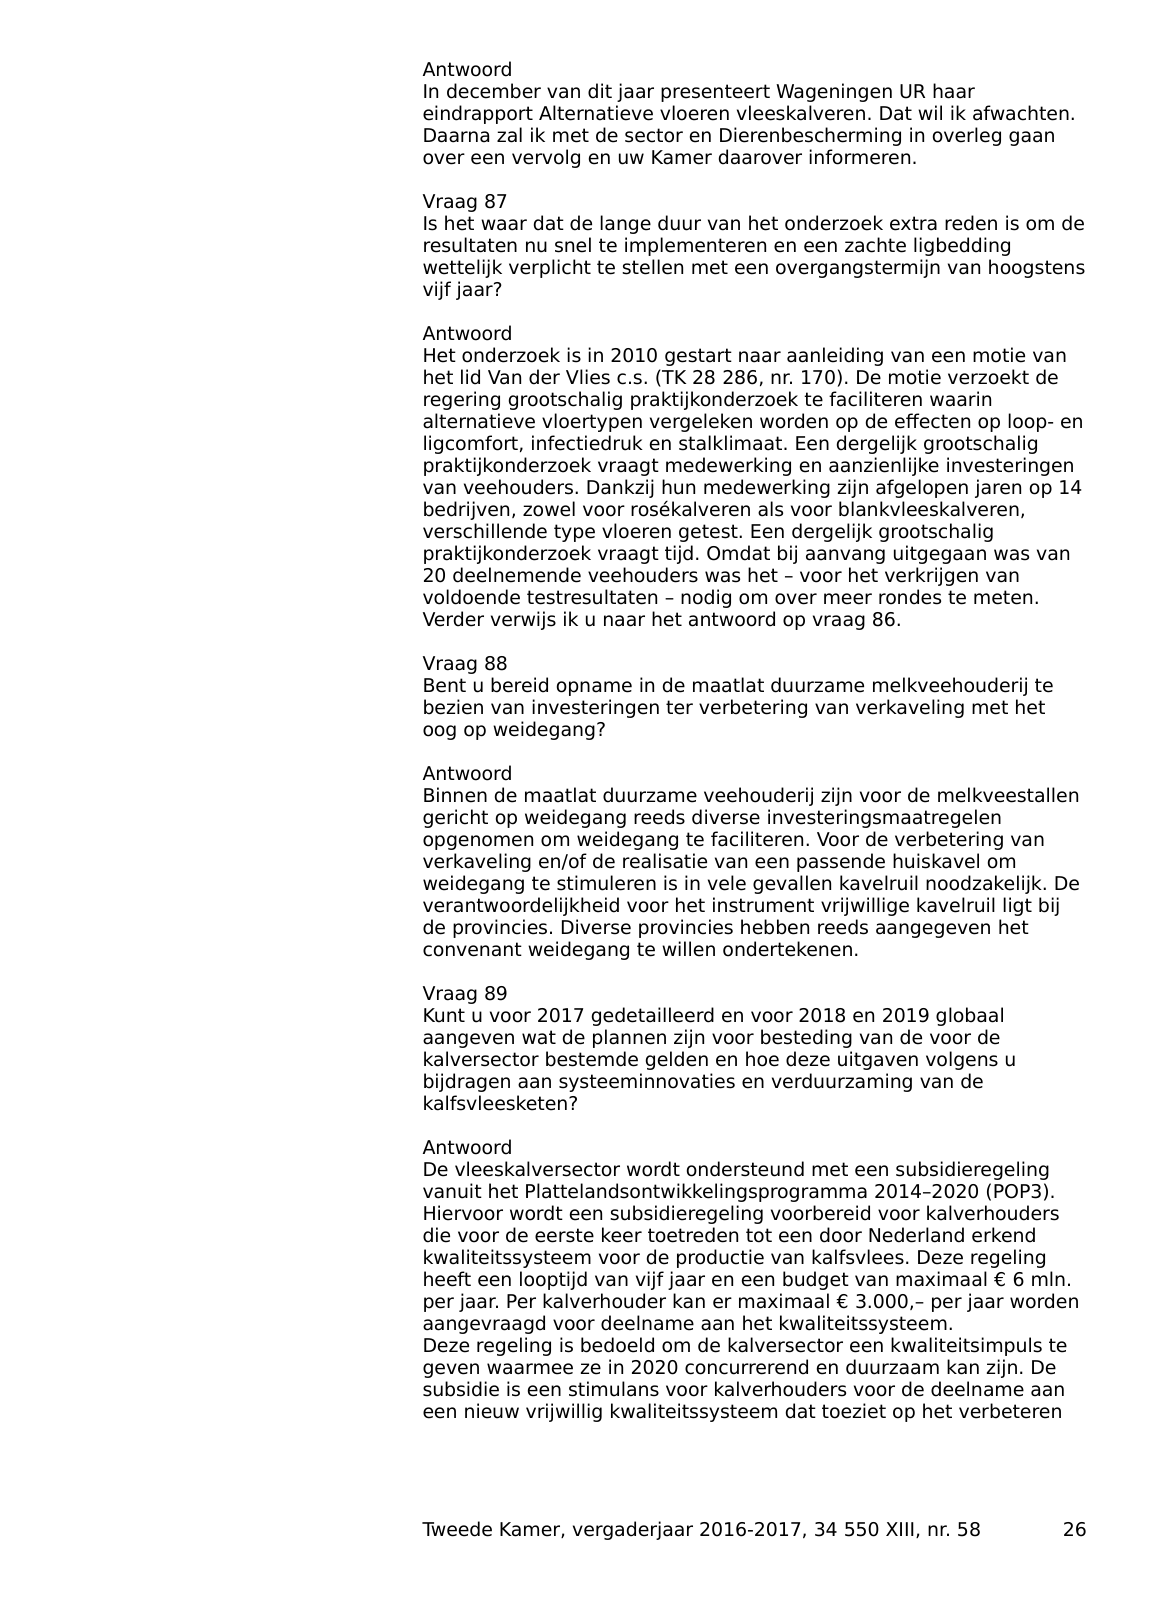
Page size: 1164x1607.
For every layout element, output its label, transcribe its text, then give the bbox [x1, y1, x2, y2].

text Vraag 89 [422, 983, 1087, 1005]
text Vraag 88 [422, 653, 1087, 675]
text Bent u bereid opname in de maatlat duurzame melkveehouderij te bezien van investeringen ter verbetering van verkaveling met het oog op weidegang? [422, 675, 1087, 741]
text Kunt u voor 2017 gedetailleerd en voor 2018 en 2019 globaal aangeven wat de plannen zijn voor besteding van de voor de kalversector bestemde gelden en hoe deze uitgaven volgens u bijdragen aan systeeminnovaties en verduurzaming van de kalfsvleesketen? [422, 1005, 1087, 1115]
text Binnen de maatlat duurzame veehouderij zijn voor de melkveestallen gericht op weidegang reeds diverse investeringsmaatregelen opgenomen om weidegang te faciliteren. Voor de verbetering van verkaveling en/of de realisatie van een passende huiskavel om weidegang te stimuleren is in vele gevallen kavelruil noodzakelijk. De verantwoordelijkheid voor het instrument vrijwillige kavelruil ligt bij de provincies. Diverse provincies hebben reeds aangegeven het convenant weidegang te willen ondertekenen. [422, 785, 1087, 961]
text Deze regeling is bedoeld om de kalversector een kwaliteitsimpuls te geven waarmee ze in 2020 concurrerend en duurzaam kan zijn. De subsidie is een stimulans voor kalverhouders voor de deelname aan een nieuw vrijwillig kwaliteitssysteem dat toeziet op het verbeteren [422, 1335, 1087, 1423]
text Antwoord [422, 1137, 1087, 1159]
text Vraag 87 [422, 191, 1087, 213]
text Antwoord [422, 323, 1087, 345]
text De vleeskalversector wordt ondersteund met een subsidieregeling vanuit het Plattelandsontwikkelingsprogramma 2014–2020 (POP3). Hiervoor wordt een subsidieregeling voorbereid voor kalverhouders die voor de eerste keer toetreden tot een door Nederland erkend kwaliteitssysteem voor de productie van kalfsvlees. Deze regeling heeft een looptijd van vijf jaar en een budget van maximaal € 6 mln. per jaar. Per kalverhouder kan er maximaal € 3.000,– per jaar worden aangevraagd voor deelname aan het kwaliteitssysteem. [422, 1159, 1087, 1335]
text Antwoord [422, 59, 1087, 81]
text Het onderzoek is in 2010 gestart naar aanleiding van een motie van het lid Van der Vlies c.s. (TK 28 286, nr. 170). De motie verzoekt de regering grootschalig praktijkonderzoek te faciliteren waarin alternatieve vloertypen vergeleken worden op de effecten op loop- en ligcomfort, infectiedruk en stalklimaat. Een dergelijk grootschalig praktijkonderzoek vraagt medewerking en aanzienlijke investeringen van veehouders. Dankzij hun medewerking zijn afgelopen jaren op 14 bedrijven, zowel voor rosékalveren als voor blankvleeskalveren, verschillende type vloeren getest. Een dergelijk grootschalig praktijkonderzoek vraagt tijd. Omdat bij aanvang uitgegaan was van 20 deelnemende veehouders was het – voor het verkrijgen van voldoende testresultaten – nodig om over meer rondes te meten. Verder verwijs ik u naar het antwoord op vraag 86. [422, 345, 1087, 631]
text Is het waar dat de lange duur van het onderzoek extra reden is om de resultaten nu snel te implementeren en een zachte ligbedding wettelijk verplicht te stellen met een overgangstermijn van hoogstens vijf jaar? [422, 213, 1087, 301]
text Antwoord [422, 763, 1087, 785]
text In december van dit jaar presenteert Wageningen UR haar eindrapport Alternatieve vloeren vleeskalveren. Dat wil ik afwachten. Daarna zal ik met de sector en Dierenbescherming in overleg gaan over een vervolg en uw Kamer daarover informeren. [422, 81, 1087, 169]
